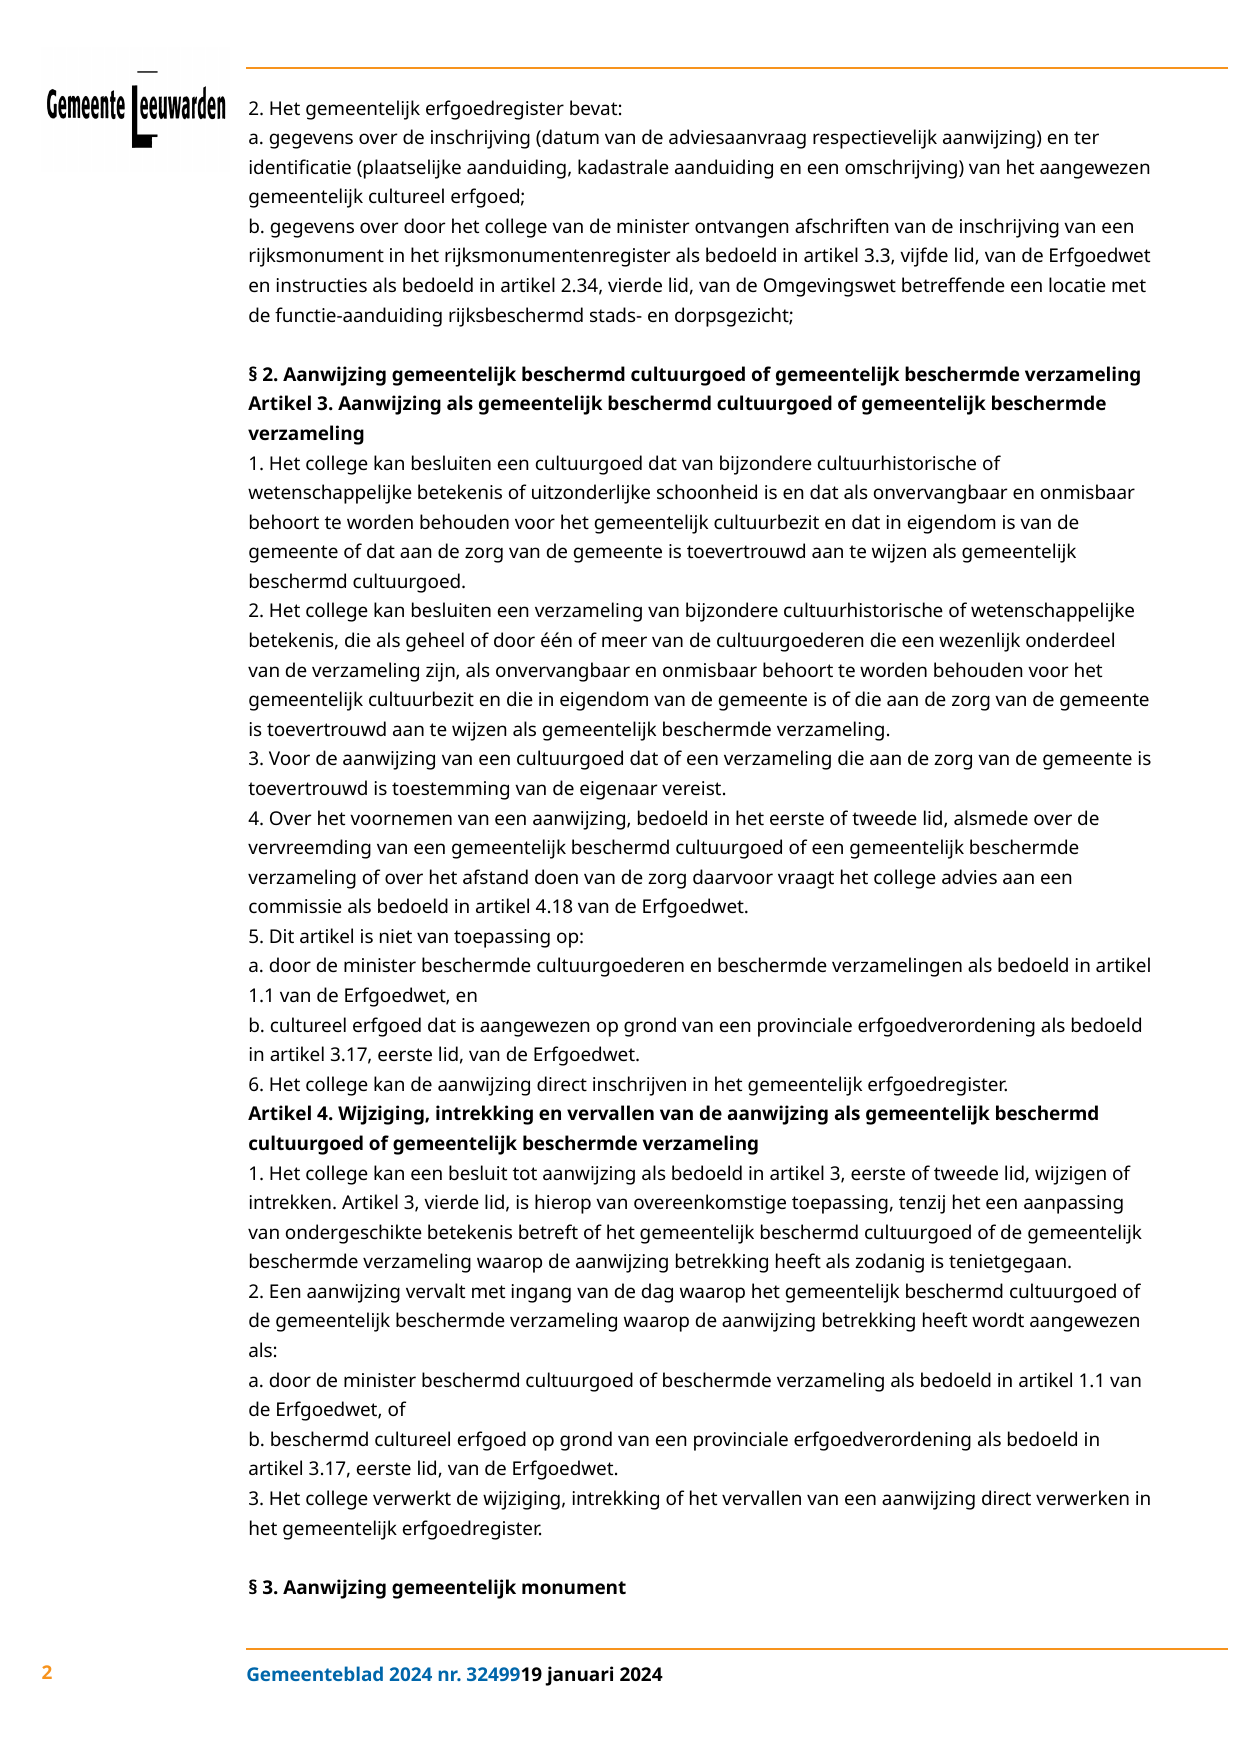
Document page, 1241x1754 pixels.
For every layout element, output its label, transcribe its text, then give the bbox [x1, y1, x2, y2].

text Artikel 4. Wijziging, intrekking en vervallen van de aanwijzing als gemeentelijk beschermd cultuurgoed of gemeentelijk beschermde verzameling [248, 1101, 1152, 1156]
text § 2. Aanwijzing gemeentelijk beschermd cultuurgoed of gemeentelijk beschermde verzameling [248, 361, 1152, 387]
picture [41, 47, 231, 172]
text 2. Het gemeentelijk erfgoedregister bevat: [248, 95, 1152, 121]
text 1. Het college kan besluiten een cultuurgoed dat van bijzondere cultuurhistorische of wetenschappelijke betekenis of uitzonderlijke schoonheid is en dat als onvervangbaar en onmisbaar behoort te worden behouden voor het gemeentelijk cultuurbezit en dat in eigendom is van de gemeente of dat aan de zorg van de gemeente is toevertrouwd aan te wijzen als gemeentelijk beschermd cultuurgoed. [248, 450, 1152, 594]
text 4. Over het voornemen van een aanwijzing, bedoeld in het eerste of tweede lid, alsmede over de vervreemding van een gemeentelijk beschermd cultuurgoed of een gemeentelijk beschermde verzameling of over het afstand doen van de zorg daarvoor vraagt het college advies aan een commissie als bedoeld in artikel 4.18 van de Erfgoedwet. [248, 805, 1152, 919]
text a. door de minister beschermde cultuurgoederen en beschermde verzamelingen als bedoeld in artikel 1.1 van de Erfgoedwet, en [248, 953, 1152, 1008]
text 1. Het college kan een besluit tot aanwijzing als bedoeld in artikel 3, eerste of tweede lid, wijzigen of intrekken. Artikel 3, vierde lid, is hierop van overeenkomstige toepassing, tenzij het een aanpassing van ondergeschikte betekenis betreft of het gemeentelijk beschermd cultuurgoed of de gemeentelijk beschermde verzameling waarop de aanwijzing betrekking heeft als zodanig is tenietgegaan. [248, 1160, 1152, 1274]
text b. cultureel erfgoed dat is aangewezen op grond van een provinciale erfgoedverordening als bedoeld in artikel 3.17, eerste lid, van de Erfgoedwet. [248, 1012, 1152, 1067]
text Artikel 3. Aanwijzing als gemeentelijk beschermd cultuurgoed of gemeentelijk beschermde verzameling [248, 391, 1152, 446]
text 2. Het college kan besluiten een verzameling van bijzondere cultuurhistorische of wetenschappelijke betekenis, die als geheel of door één of meer van de cultuurgoederen die een wezenlijk onderdeel van de verzameling zijn, als onvervangbaar en onmisbaar behoort te worden behouden voor het gemeentelijk cultuurbezit en die in eigendom van de gemeente is of die aan de zorg van de gemeente is toevertrouwd aan te wijzen als gemeentelijk beschermde verzameling. [248, 598, 1152, 742]
text 3. Het college verwerkt de wijziging, intrekking of het vervallen van een aanwijzing direct verwerken in het gemeentelijk erfgoedregister. [248, 1485, 1152, 1541]
text b. gegevens over door het college van de minister ontvangen afschriften van de inschrijving van een rijksmonument in het rijksmonumentenregister als bedoeld in artikel 3.3, vijfde lid, van de Erfgoedwet en instructies als bedoeld in artikel 2.34, vierde lid, van de Omgevingswet betreffende een locatie met de functie-aanduiding rijksbeschermd stads- en dorpsgezicht; [248, 213, 1152, 328]
text 6. Het college kan de aanwijzing direct inschrijven in het gemeentelijk erfgoedregister. [248, 1071, 1152, 1097]
text a. door de minister beschermd cultuurgoed of beschermde verzameling als bedoeld in artikel 1.1 van de Erfgoedwet, of [248, 1367, 1152, 1422]
text § 3. Aanwijzing gemeentelijk monument [248, 1574, 1152, 1600]
text b. beschermd cultureel erfgoed op grond van een provinciale erfgoedverordening als bedoeld in artikel 3.17, eerste lid, van de Erfgoedwet. [248, 1426, 1152, 1481]
text 5. Dit artikel is niet van toepassing op: [248, 923, 1152, 949]
text a. gegevens over de inschrijving (datum van de adviesaanvraag respectievelijk aanwijzing) en ter identificatie (plaatselijke aanduiding, kadastrale aanduiding en een omschrijving) van het aangewezen gemeentelijk cultureel erfgoed; [248, 124, 1152, 209]
text 2. Een aanwijzing vervalt met ingang van de dag waarop het gemeentelijk beschermd cultuurgoed of de gemeentelijk beschermde verzameling waarop de aanwijzing betrekking heeft wordt aangewezen als: [248, 1278, 1152, 1363]
text 3. Voor de aanwijzing van een cultuurgoed dat of een verzameling die aan de zorg van de gemeente is toevertrouwd is toestemming van de eigenaar vereist. [248, 746, 1152, 801]
